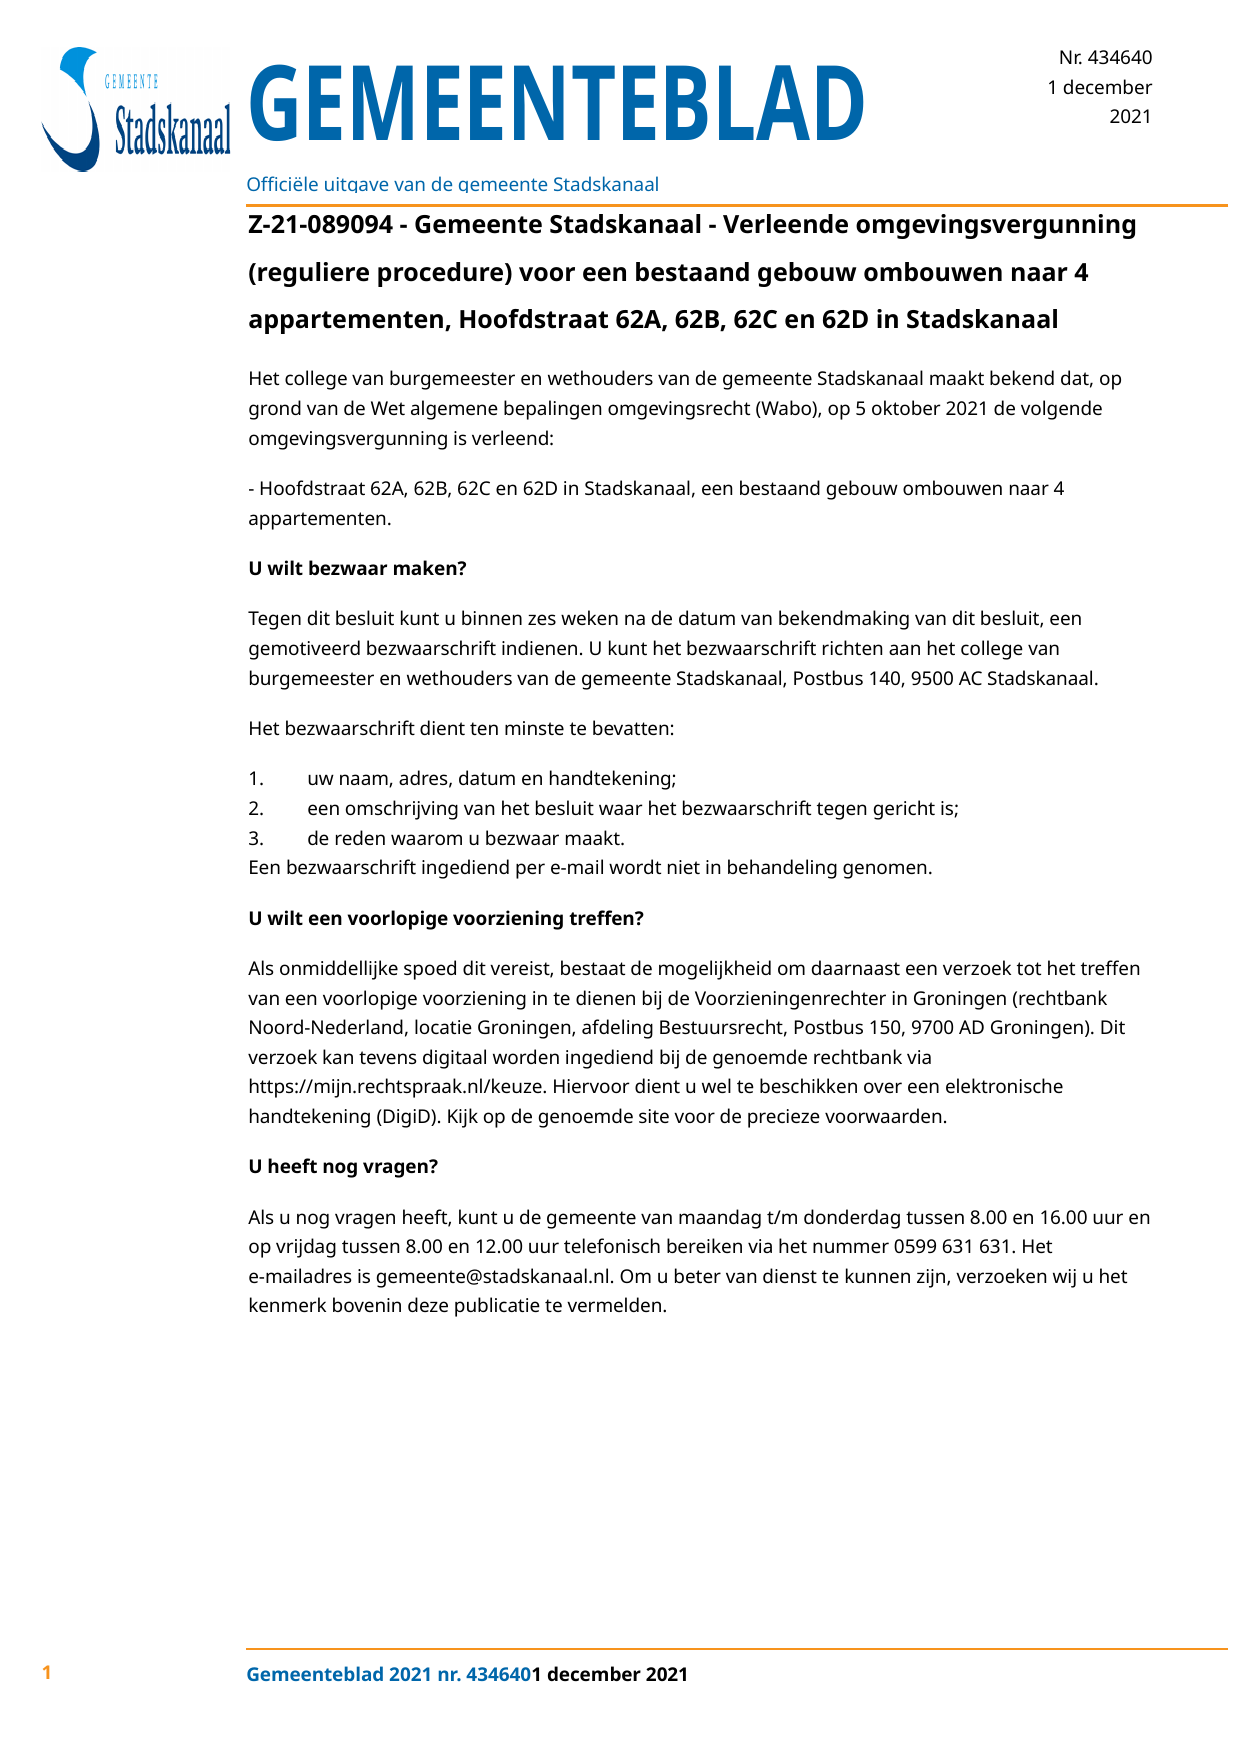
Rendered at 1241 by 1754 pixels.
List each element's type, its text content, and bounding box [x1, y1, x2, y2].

text Als u nog vragen heeft, kunt u de gemeente van maandag t/m donderdag tussen 8.00 en 16.00 uur en op vrijdag tussen 8.00 en 12.00 uur telefonisch bereiken via het nummer 0599 631 631. Het e‑mailadres is gemeente@stadskanaal.nl. Om u beter van dienst te kunnen zijn, verzoeken wij u het kenmerk bovenin deze publicatie te vermelden. [248, 1204, 1152, 1318]
text - Hoofdstraat 62A, 62B, 62C en 62D in Stadskanaal, een bestaand gebouw ombouwen naar 4 appartementen. [248, 475, 1152, 530]
list uw naam, adres, datum en handtekening; [248, 766, 1152, 791]
text Het bezwaarschrift dient ten minste te bevatten: [248, 715, 1152, 741]
list een omschrijving van het besluit waar het bezwaarschrift tegen gericht is; [248, 795, 1152, 821]
text Een bezwaarschrift ingediend per e-mail wordt niet in behandeling genomen. [248, 854, 1152, 880]
text U wilt bezwaar maken? [248, 555, 1152, 581]
text Het college van burgemeester en wethouders van de gemeente Stadskanaal maakt bekend dat, op grond van de Wet algemene bepalingen omgevingsrecht (Wabo), op 5 oktober 2021 de volgende omgevingsvergunning is verleend: [248, 366, 1152, 450]
text Z-21-089094 - Gemeente Stadskanaal - Verleende omgevingsvergunning (reguliere procedure) voor een bestaand gebouw ombouwen naar 4 appartementen, Hoofdstraat 62A, 62B, 62C en 62D in Stadskanaal [248, 207, 1152, 336]
text U wilt een voorlopige voorziening treffen? [248, 905, 1152, 930]
picture [41, 47, 231, 172]
text Als onmiddellijke spoed dit vereist, bestaat de mogelijkheid om daarnaast een verzoek tot het treffen van een voorlopige voorziening in te dienen bij de Voorzieningenrechter in Groningen (rechtbank Noord-Nederland, locatie Groningen, afdeling Bestuursrecht, Postbus 150, 9700 AD Groningen). Dit verzoek kan tevens digitaal worden ingediend bij de genoemde rechtbank via https://mijn.rechtspraak.nl/keuze. Hiervoor dient u wel te beschikken over een elektronische handtekening (DigiD). Kijk op de genoemde site voor de precieze voorwaarden. [248, 955, 1152, 1129]
text Tegen dit besluit kunt u binnen zes weken na de datum van bekendmaking van dit besluit, een gemotiveerd bezwaarschrift indienen. U kunt het bezwaarschrift richten aan het college van burgemeester en wethouders van de gemeente Stadskanaal, Postbus 140, 9500 AC Stadskanaal. [248, 606, 1152, 690]
list de reden waarom u bezwaar maakt. [248, 825, 1152, 850]
text U heeft nog vragen? [248, 1153, 1152, 1179]
